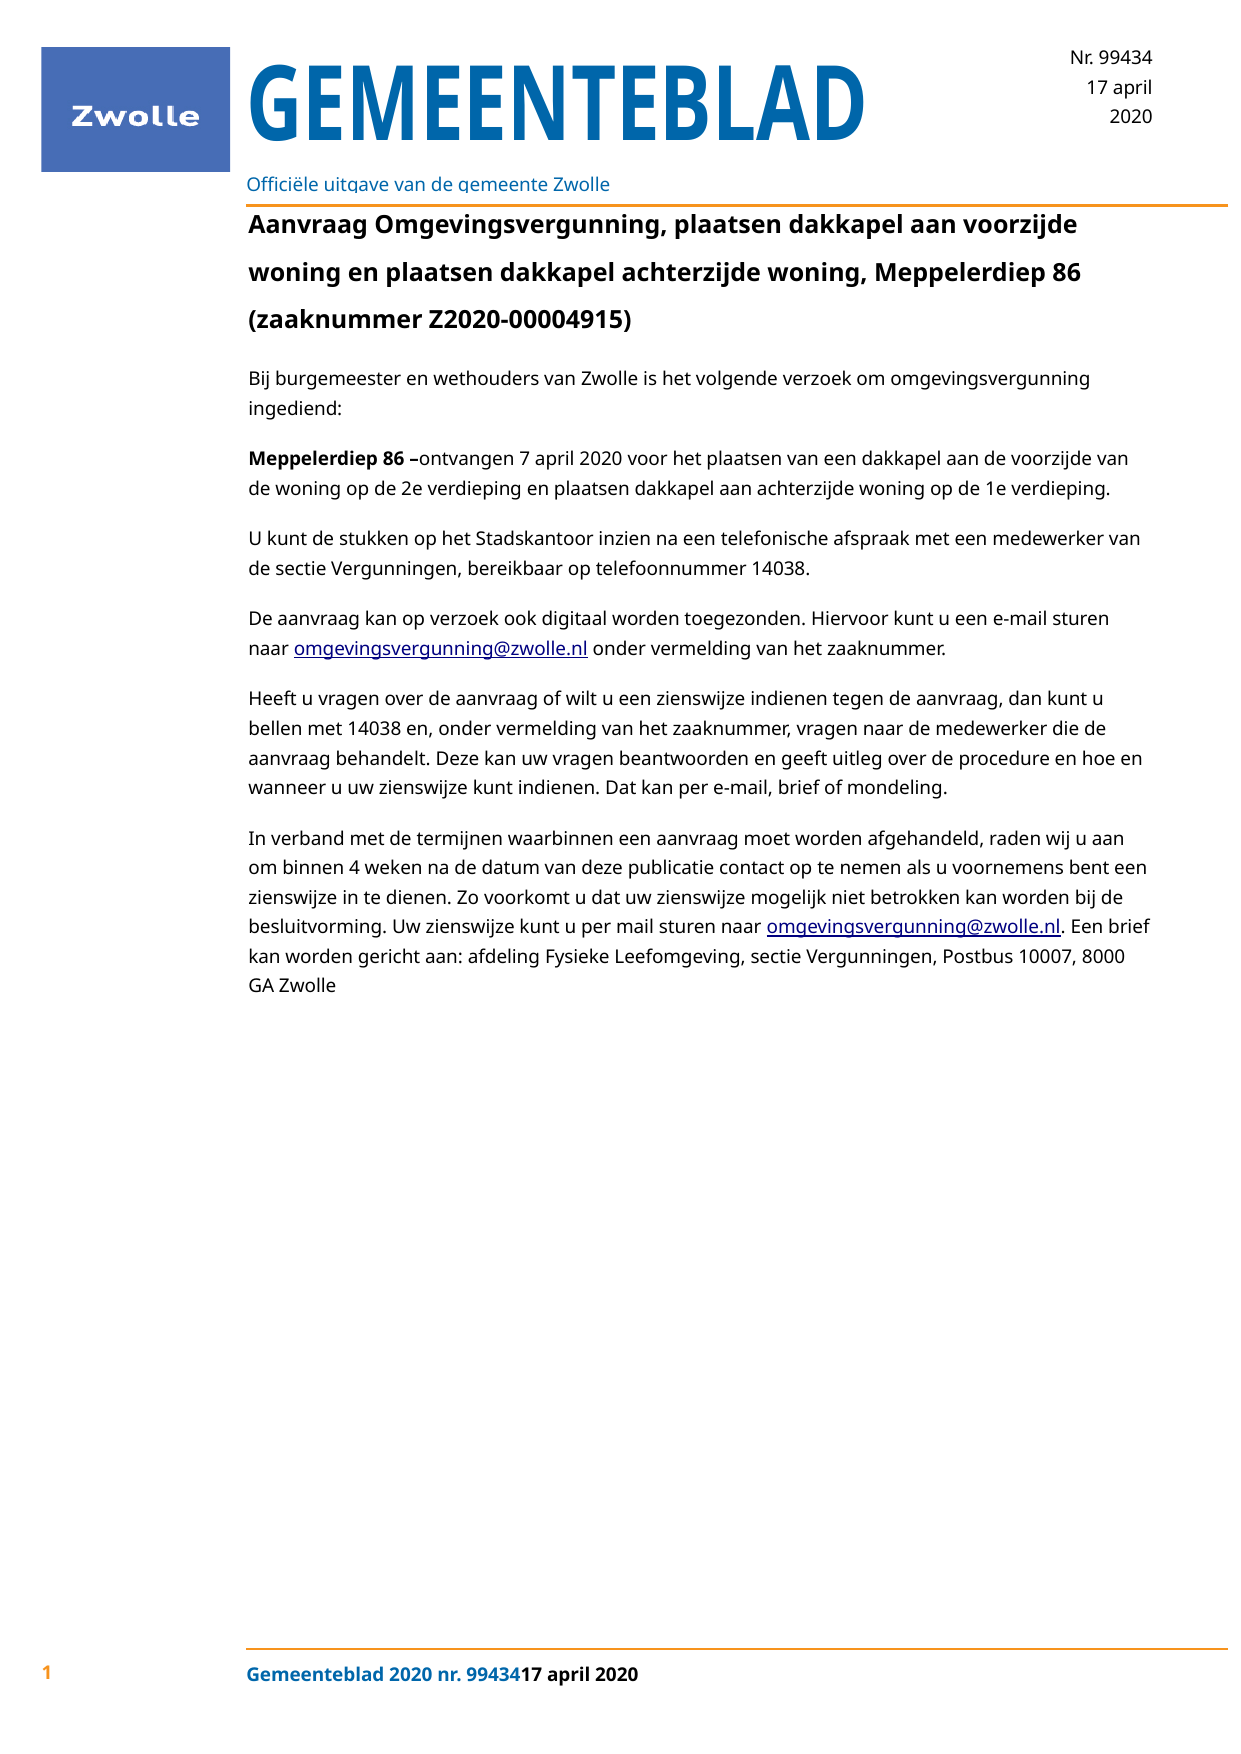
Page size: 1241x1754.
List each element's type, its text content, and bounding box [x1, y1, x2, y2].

text U kunt de stukken op het Stadskantoor inzien na een telefonische afspraak met een medewerker van de sectie Vergunningen, bereikbaar op telefoonnummer 14038. [248, 526, 1152, 581]
picture [41, 47, 231, 172]
text Aanvraag Omgevingsvergunning, plaatsen dakkapel aan voorzijde woning en plaatsen dakkapel achterzijde woning, Meppelerdiep 86 (zaaknummer Z2020-00004915) [248, 207, 1152, 336]
text De aanvraag kan op verzoek ook digitaal worden toegezonden. Hiervoor kunt u een e-mail sturen naar omgevingsvergunning@zwolle.nl onder vermelding van het zaaknummer. [248, 606, 1152, 661]
text Heeft u vragen over de aanvraag of wilt u een zienswijze indienen tegen de aanvraag, dan kunt u bellen met 14038 en, onder vermelding van het zaaknummer, vragen naar de medewerker die de aanvraag behandelt. Deze kan uw vragen beantwoorden en geeft uitleg over de procedure en hoe en wanneer u uw zienswijze kunt indienen. Dat kan per e-mail, brief of mondeling. [248, 686, 1152, 800]
text Meppelerdiep 86 –ontvangen 7 april 2020 voor het plaatsen van een dakkapel aan de voorzijde van de woning op de 2e verdieping en plaatsen dakkapel aan achterzijde woning op de 1e verdieping. [248, 446, 1152, 501]
text In verband met de termijnen waarbinnen een aanvraag moet worden afgehandeld, raden wij u aan om binnen 4 weken na de datum van deze publicatie contact op te nemen als u voornemens bent een zienswijze in te dienen. Zo voorkomt u dat uw zienswijze mogelijk niet betrokken kan worden bij de besluitvorming. Uw zienswijze kunt u per mail sturen naar omgevingsvergunning@zwolle.nl. Een brief kan worden gericht aan: afdeling Fysieke Leefomgeving, sectie Vergunningen, Postbus 10007, 8000 GA Zwolle [248, 825, 1152, 998]
text Bij burgemeester en wethouders van Zwolle is het volgende verzoek om omgevingsvergunning ingediend: [248, 366, 1152, 421]
